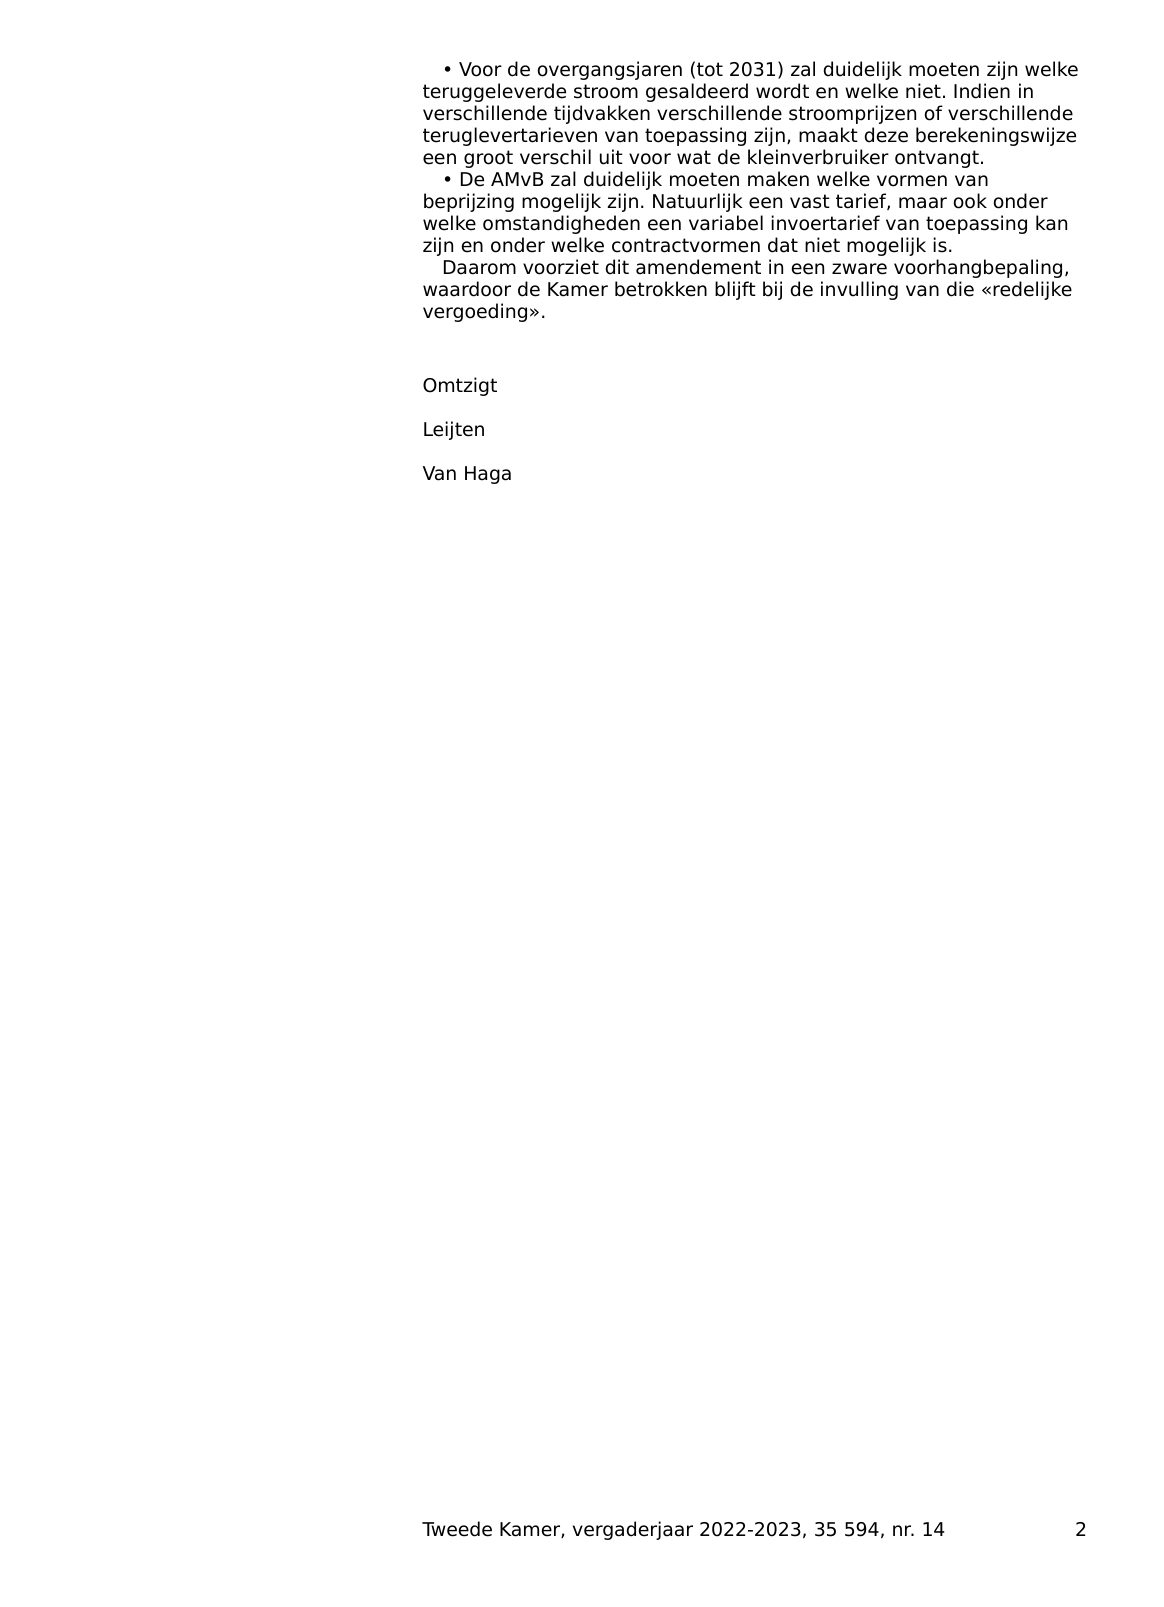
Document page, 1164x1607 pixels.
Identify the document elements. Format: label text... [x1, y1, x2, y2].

text • Voor de overgangsjaren (tot 2031) zal duidelijk moeten zijn welke teruggeleverde stroom gesaldeerd wordt en welke niet. Indien in verschillende tijdvakken verschillende stroomprijzen of verschillende teruglevertarieven van toepassing zijn, maakt deze berekeningswijze een groot verschil uit voor wat de kleinverbruiker ontvangt. [422, 59, 1087, 169]
text • De AMvB zal duidelijk moeten maken welke vormen van beprijzing mogelijk zijn. Natuurlijk een vast tarief, maar ook onder welke omstandigheden een variabel invoertarief van toepassing kan zijn en onder welke contractvormen dat niet mogelijk is. [422, 169, 1087, 257]
text Omtzigt Leijten Van Haga [422, 353, 1087, 485]
text Daarom voorziet dit amendement in een zware voorhangbepaling, waardoor de Kamer betrokken blijft bij de invulling van die «redelijke vergoeding». [422, 257, 1087, 323]
